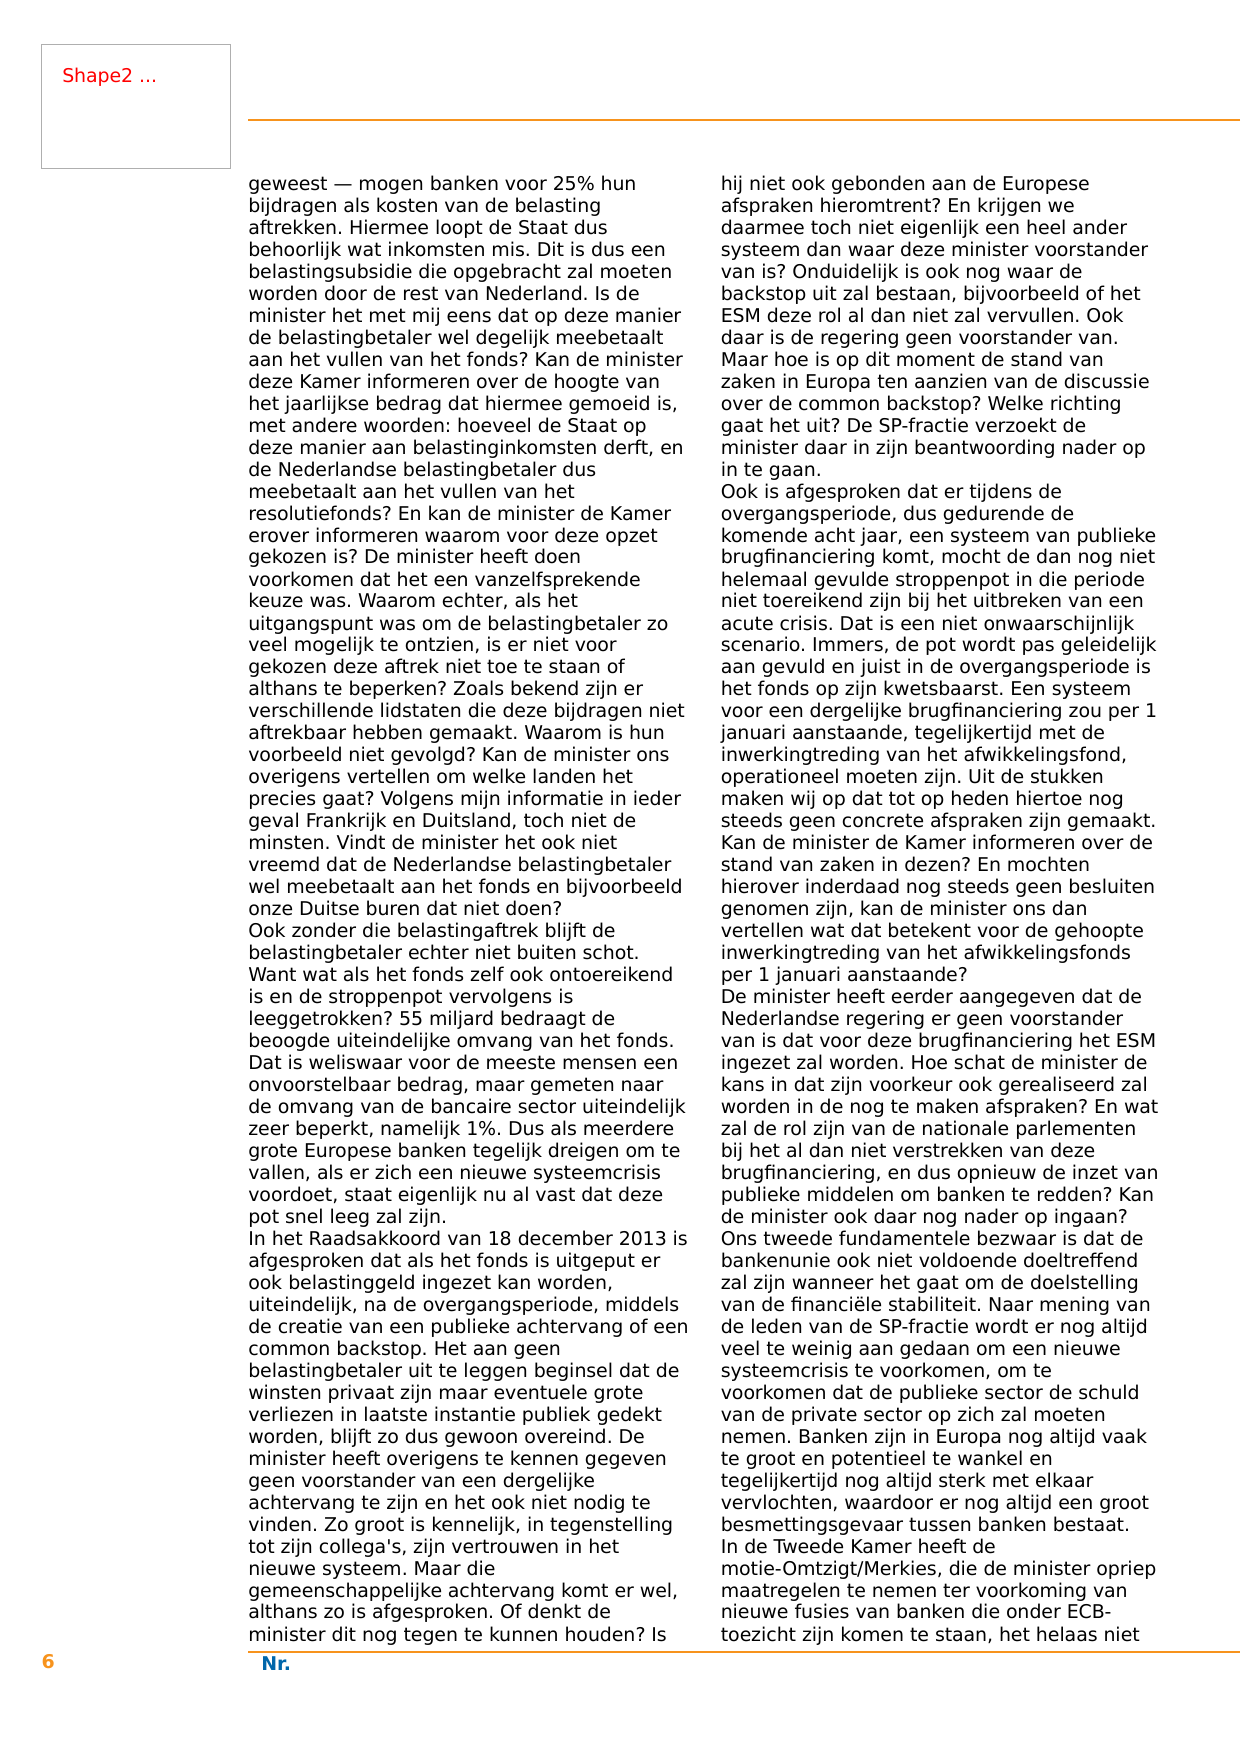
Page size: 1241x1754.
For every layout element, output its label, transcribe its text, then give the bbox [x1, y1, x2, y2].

text De minister heeft eerder aangegeven dat de Nederlandse regering er geen voorstander van is dat voor deze brugfinanciering het ESM ingezet zal worden. Hoe schat de minister de kans in dat zijn voorkeur ook gerealiseerd zal worden in de nog te maken afspraken? En wat zal de rol zijn van de nationale parlementen bij het al dan niet verstrekken van deze brugfinanciering, en dus opnieuw de inzet van publieke middelen om banken te redden? Kan de minister ook daar nog nader op ingaan? [721, 986, 1163, 1228]
text In de Tweede Kamer heeft de motie-Omtzigt/Merkies, die de minister opriep maatregelen te nemen ter voorkoming van nieuwe fusies van banken die onder ECB-toezicht zijn komen te staan, het helaas niet [721, 1536, 1163, 1645]
text geweest — mogen banken voor 25% hun bijdragen als kosten van de belasting aftrekken. Hiermee loopt de Staat dus behoorlijk wat inkomsten mis. Dit is dus een belastingsubsidie die opgebracht zal moeten worden door de rest van Nederland. Is de minister het met mij eens dat op deze manier de belastingbetaler wel degelijk meebetaalt aan het vullen van het fonds? Kan de minister deze Kamer informeren over de hoogte van het jaarlijkse bedrag dat hiermee gemoeid is, met andere woorden: hoeveel de Staat op deze manier aan belastinginkomsten derft, en de Nederlandse belastingbetaler dus meebetaalt aan het vullen van het resolutiefonds? En kan de minister de Kamer erover informeren waarom voor deze opzet gekozen is? De minister heeft doen voorkomen dat het een vanzelfsprekende keuze was. Waarom echter, als het uitgangspunt was om de belastingbetaler zo veel mogelijk te ontzien, is er niet voor gekozen deze aftrek niet toe te staan of althans te beperken? Zoals bekend zijn er verschillende lidstaten die deze bijdragen niet aftrekbaar hebben gemaakt. Waarom is hun voorbeeld niet gevolgd? Kan de minister ons overigens vertellen om welke landen het precies gaat? Volgens mijn informatie in ieder geval Frankrijk en Duitsland, toch niet de minsten. Vindt de minister het ook niet vreemd dat de Nederlandse belastingbetaler wel meebetaalt aan het fonds en bijvoorbeeld onze Duitse buren dat niet doen? [248, 173, 691, 920]
text Ook is afgesproken dat er tijdens de overgangsperiode, dus gedurende de komende acht jaar, een systeem van publieke brugfinanciering komt, mocht de dan nog niet helemaal gevulde stroppenpot in die periode niet toereikend zijn bij het uitbreken van een acute crisis. Dat is een niet onwaarschijnlijk scenario. Immers, de pot wordt pas geleidelijk aan gevuld en juist in de overgangsperiode is het fonds op zijn kwetsbaarst. Een systeem voor een dergelijke brugfinanciering zou per 1 januari aanstaande, tegelijkertijd met de inwerkingtreding van het afwikkelingsfond, operationeel moeten zijn. Uit de stukken maken wij op dat tot op heden hiertoe nog steeds geen concrete afspraken zijn gemaakt. Kan de minister de Kamer informeren over de stand van zaken in dezen? En mochten hierover inderdaad nog steeds geen besluiten genomen zijn, kan de minister ons dan vertellen wat dat betekent voor de gehoopte inwerkingtreding van het afwikkelingsfonds per 1 januari aanstaande? [721, 481, 1163, 986]
text In het Raadsakkoord van 18 december 2013 is afgesproken dat als het fonds is uitgeput er ook belastinggeld ingezet kan worden, uiteindelijk, na de overgangsperiode, middels de creatie van een publieke achtervang of een common backstop. Het aan geen belastingbetaler uit te leggen beginsel dat de winsten privaat zijn maar eventuele grote verliezen in laatste instantie publiek gedekt worden, blijft zo dus gewoon overeind. De minister heeft overigens te kennen gegeven geen voorstander van een dergelijke achtervang te zijn en het ook niet nodig te vinden. Zo groot is kennelijk, in tegenstelling tot zijn collega's, zijn vertrouwen in het nieuwe systeem. Maar die gemeenschappelijke achtervang komt er wel, althans zo is afgesproken. Of denkt de minister dit nog tegen te kunnen houden? Is [248, 1228, 691, 1645]
text hij niet ook gebonden aan de Europese afspraken hieromtrent? En krijgen we daarmee toch niet eigenlijk een heel ander systeem dan waar deze minister voorstander van is? Onduidelijk is ook nog waar de backstop uit zal bestaan, bijvoorbeeld of het ESM deze rol al dan niet zal vervullen. Ook daar is de regering geen voorstander van. Maar hoe is op dit moment de stand van zaken in Europa ten aanzien van de discussie over de common backstop? Welke richting gaat het uit? De SP-fractie verzoekt de minister daar in zijn beantwoording nader op in te gaan. [721, 173, 1163, 481]
text Ons tweede fundamentele bezwaar is dat de bankenunie ook niet voldoende doeltreffend zal zijn wanneer het gaat om de doelstelling van de financiële stabiliteit. Naar mening van de leden van de SP-fractie wordt er nog altijd veel te weinig aan gedaan om een nieuwe systeemcrisis te voorkomen, om te voorkomen dat de publieke sector de schuld van de private sector op zich zal moeten nemen. Banken zijn in Europa nog altijd vaak te groot en potentieel te wankel en tegelijkertijd nog altijd sterk met elkaar vervlochten, waardoor er nog altijd een groot besmettingsgevaar tussen banken bestaat. [721, 1228, 1163, 1536]
text Ook zonder die belastingaftrek blijft de belastingbetaler echter niet buiten schot. Want wat als het fonds zelf ook ontoereikend is en de stroppenpot vervolgens is leeggetrokken? 55 miljard bedraagt de beoogde uiteindelijke omvang van het fonds. Dat is weliswaar voor de meeste mensen een onvoorstelbaar bedrag, maar gemeten naar de omvang van de bancaire sector uiteindelijk zeer beperkt, namelijk 1%. Dus als meerdere grote Europese banken tegelijk dreigen om te vallen, als er zich een nieuwe systeemcrisis voordoet, staat eigenlijk nu al vast dat deze pot snel leeg zal zijn. [248, 920, 691, 1228]
